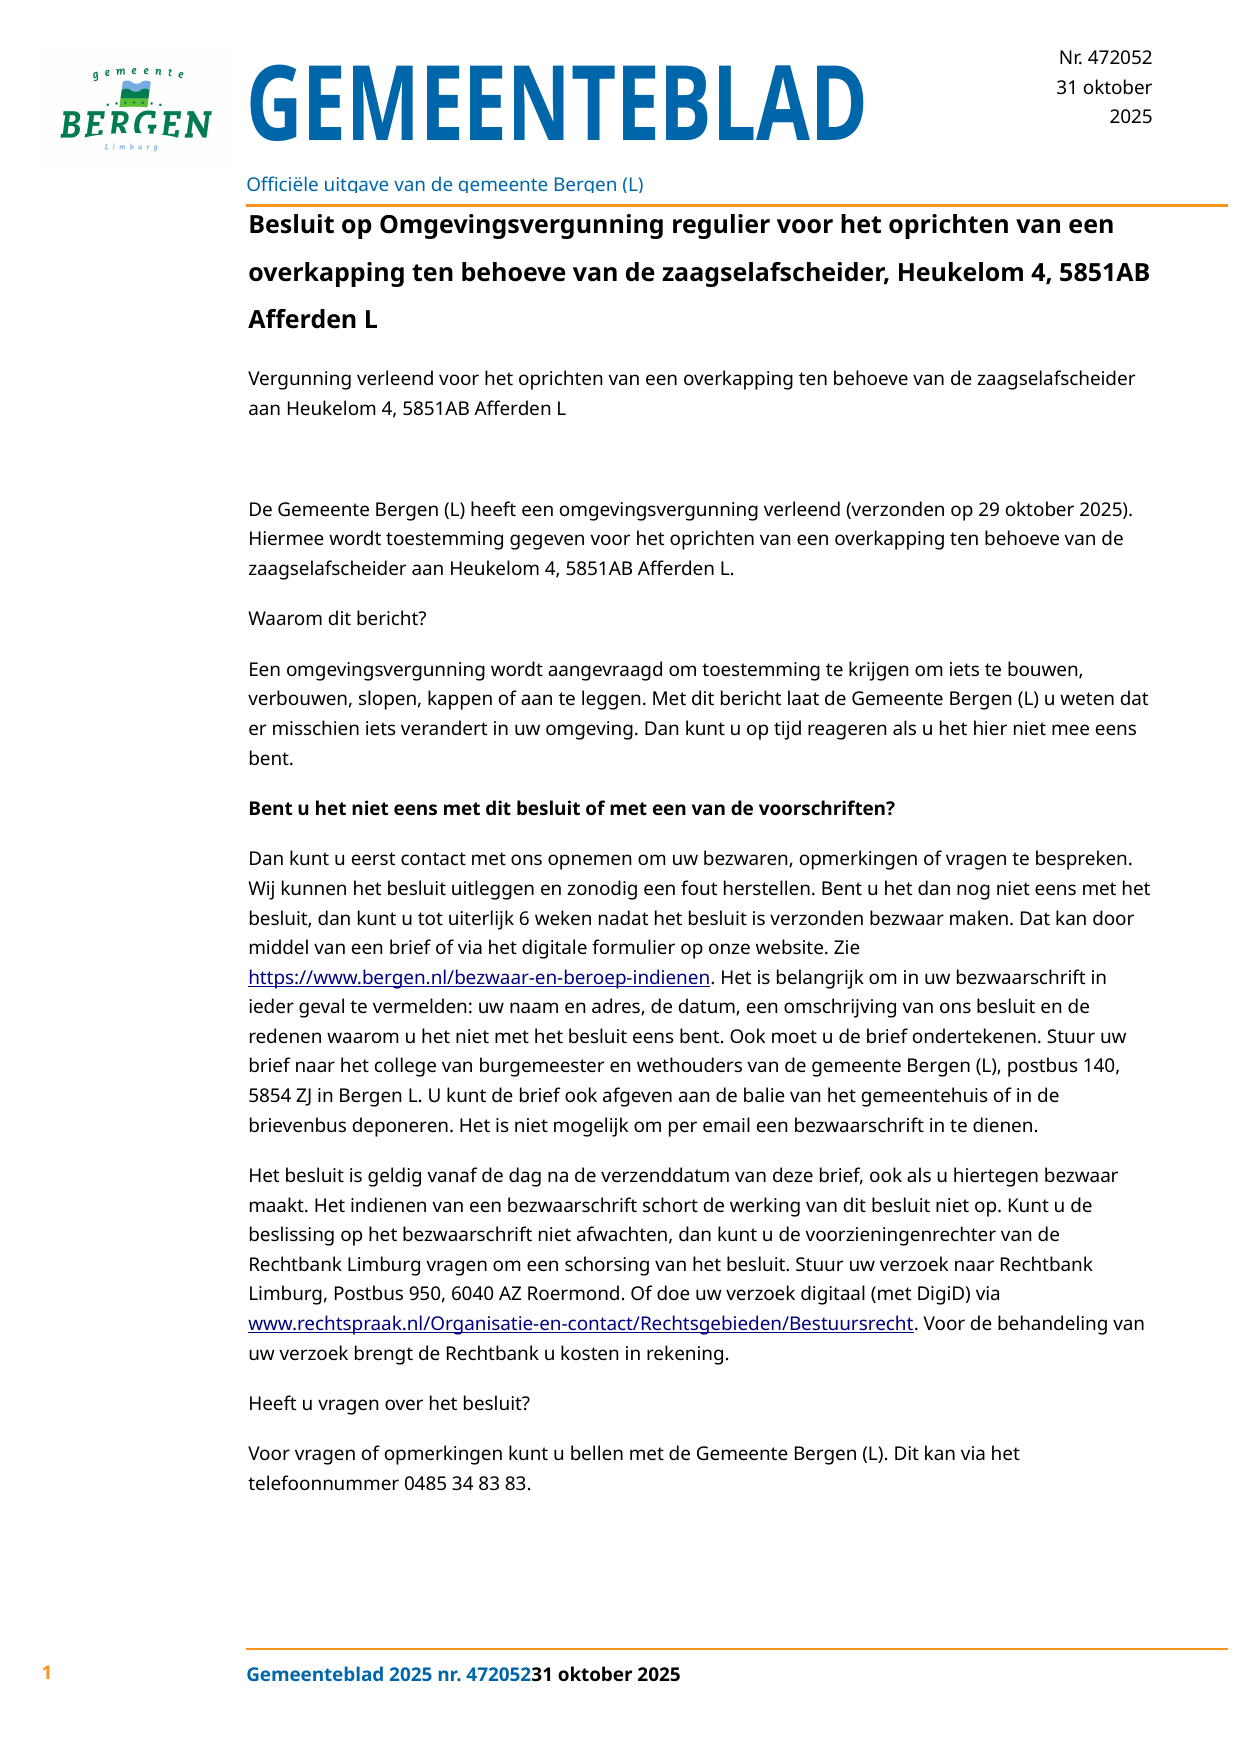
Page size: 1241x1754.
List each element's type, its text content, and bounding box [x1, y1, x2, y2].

text Bent u het niet eens met dit besluit of met een van de voorschriften? [248, 795, 1152, 821]
text Waarom dit bericht? [248, 606, 1152, 631]
text Vergunning verleend voor het oprichten van een overkapping ten behoeve van de zaagselafscheider aan Heukelom 4, 5851AB Afferden L [248, 366, 1152, 421]
text De Gemeente Bergen (L) heeft een omgevingsvergunning verleend (verzonden op 29 oktober 2025). Hiermee wordt toestemming gegeven voor het oprichten van een overkapping ten behoeve van de zaagselafscheider aan Heukelom 4, 5851AB Afferden L. [248, 496, 1152, 581]
text Een omgevingsvergunning wordt aangevraagd om toestemming te krijgen om iets te bouwen, verbouwen, slopen, kappen of aan te leggen. Met dit bericht laat de Gemeente Bergen (L) u weten dat er misschien iets verandert in uw omgeving. Dan kunt u op tijd reageren als u het hier niet mee eens bent. [248, 656, 1152, 770]
text Het besluit is geldig vanaf de dag na de verzenddatum van deze brief, ook als u hiertegen bezwaar maakt. Het indienen van een bezwaarschrift schort de werking van dit besluit niet op. Kunt u de beslissing op het bezwaarschrift niet afwachten, dan kunt u de voorzieningenrechter van de Rechtbank Limburg vragen om een schorsing van het besluit. Stuur uw verzoek naar Rechtbank Limburg, Postbus 950, 6040 AZ Roermond. Of doe uw verzoek digitaal (met DigiD) via www.rechtspraak.nl/Organisatie-en-contact/Rechtsgebieden/Bestuursrecht. Voor de behandeling van uw verzoek brengt de Rechtbank u kosten in rekening. [248, 1162, 1152, 1365]
text Besluit op Omgevingsvergunning regulier voor het oprichten van een overkapping ten behoeve van de zaagselafscheider, Heukelom 4, 5851AB Afferden L [248, 207, 1152, 336]
text Heeft u vragen over het besluit? [248, 1390, 1152, 1416]
picture [41, 47, 231, 172]
text Voor vragen of opmerkingen kunt u bellen met de Gemeente Bergen (L). Dit kan via het telefoonnummer 0485 34 83 83. [248, 1441, 1152, 1496]
text Dan kunt u eerst contact met ons opnemen om uw bezwaren, opmerkingen of vragen te bespreken. Wij kunnen het besluit uitleggen en zonodig een fout herstellen. Bent u het dan nog niet eens met het besluit, dan kunt u tot uiterlijk 6 weken nadat het besluit is verzonden bezwaar maken. Dat kan door middel van een brief of via het digitale formulier op onze website. Zie https://www.bergen.nl/bezwaar-en-beroep-indienen. Het is belangrijk om in uw bezwaarschrift in ieder geval te vermelden: uw naam en adres, de datum, een omschrijving van ons besluit en de redenen waarom u het niet met het besluit eens bent. Ook moet u de brief ondertekenen. Stuur uw brief naar het college van burgemeester en wethouders van de gemeente Bergen (L), postbus 140, 5854 ZJ in Bergen L. U kunt de brief ook afgeven aan de balie van het gemeentehuis of in de brievenbus deponeren. Het is niet mogelijk om per email een bezwaarschrift in te dienen. [248, 846, 1152, 1137]
